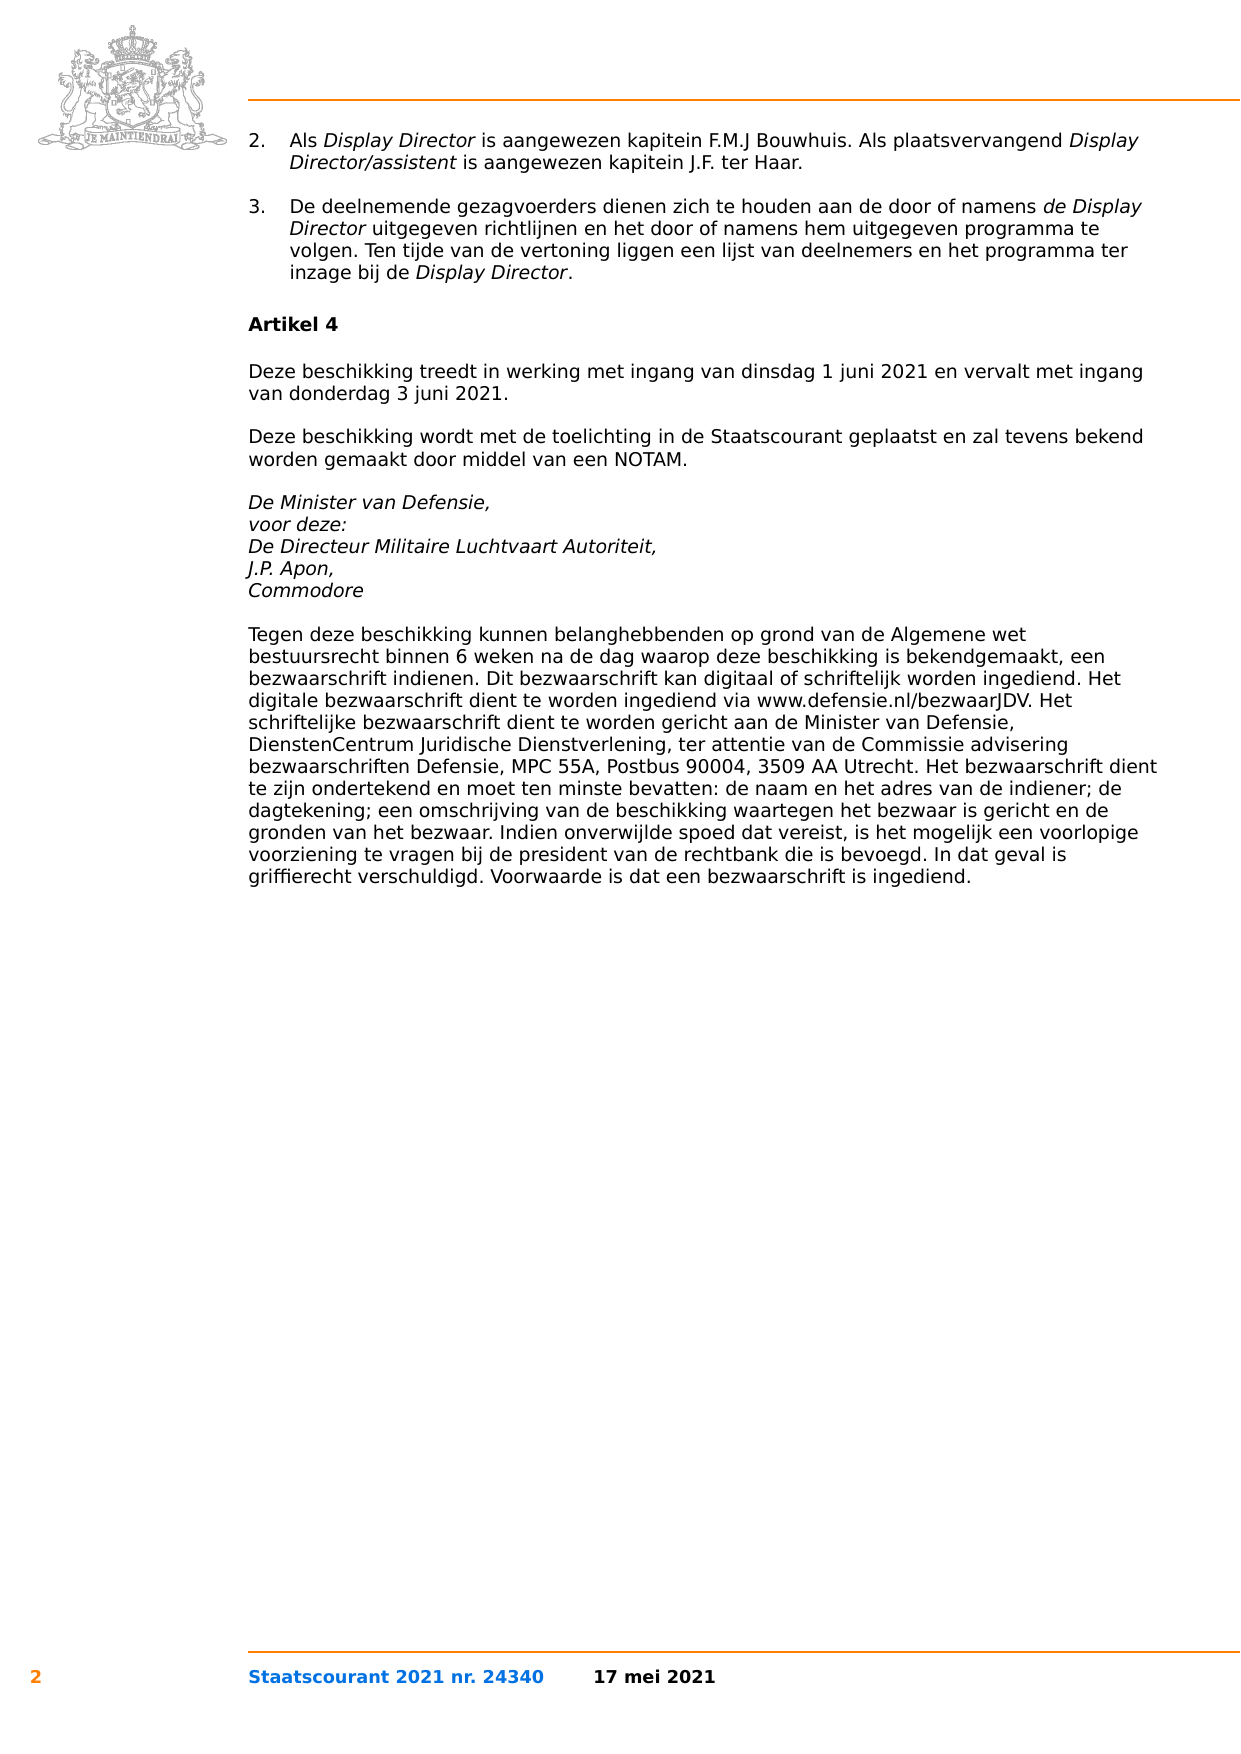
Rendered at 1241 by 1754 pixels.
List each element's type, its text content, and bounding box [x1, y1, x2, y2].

text 3. De deelnemende gezagvoerders dienen zich te houden aan de door of namens de Display Director uitgegeven richtlijnen en het door of namens hem uitgegeven programma te volgen. Ten tijde van de vertoning liggen een lijst van deelnemers en het programma ter inzage bij de Display Director. [248, 196, 1163, 284]
text De Minister van Defensie, voor deze: De Directeur Militaire Luchtvaart Autoriteit, J.P. Apon, Commodore [248, 492, 1163, 602]
subtitle Artikel 4 [248, 314, 1163, 336]
text 2. Als Display Director is aangewezen kapitein F.M.J Bouwhuis. Als plaatsvervangend Display Director/assistent is aangewezen kapitein J.F. ter Haar. [248, 130, 1163, 174]
text Tegen deze beschikking kunnen belanghebbenden op grond van de Algemene wet bestuursrecht binnen 6 weken na de dag waarop deze beschikking is bekendgemaakt, een bezwaarschrift indienen. Dit bezwaarschrift kan digitaal of schriftelijk worden ingediend. Het digitale bezwaarschrift dient te worden ingediend via www.defensie.nl/bezwaarJDV. Het schriftelijke bezwaarschrift dient te worden gericht aan de Minister van Defensie, DienstenCentrum Juridische Dienstverlening, ter attentie van de Commissie advisering bezwaarschriften Defensie, MPC 55A, Postbus 90004, 3509 AA Utrecht. Het bezwaarschrift dient te zijn ondertekend en moet ten minste bevatten: de naam en het adres van de indiener; de dagtekening; een omschrijving van de beschikking waartegen het bezwaar is gericht en de gronden van het bezwaar. Indien onverwijlde spoed dat vereist, is het mogelijk een voorlopige voorziening te vragen bij de president van de rechtbank die is bevoegd. In dat geval is griffierecht verschuldigd. Voorwaarde is dat een bezwaarschrift is ingediend. [248, 624, 1163, 888]
text Deze beschikking wordt met de toelichting in de Staatscourant geplaatst en zal tevens bekend worden gemaakt door middel van een NOTAM. [248, 426, 1163, 470]
picture [38, 25, 227, 150]
text Deze beschikking treedt in werking met ingang van dinsdag 1 juni 2021 en vervalt met ingang van donderdag 3 juni 2021. [248, 361, 1163, 404]
